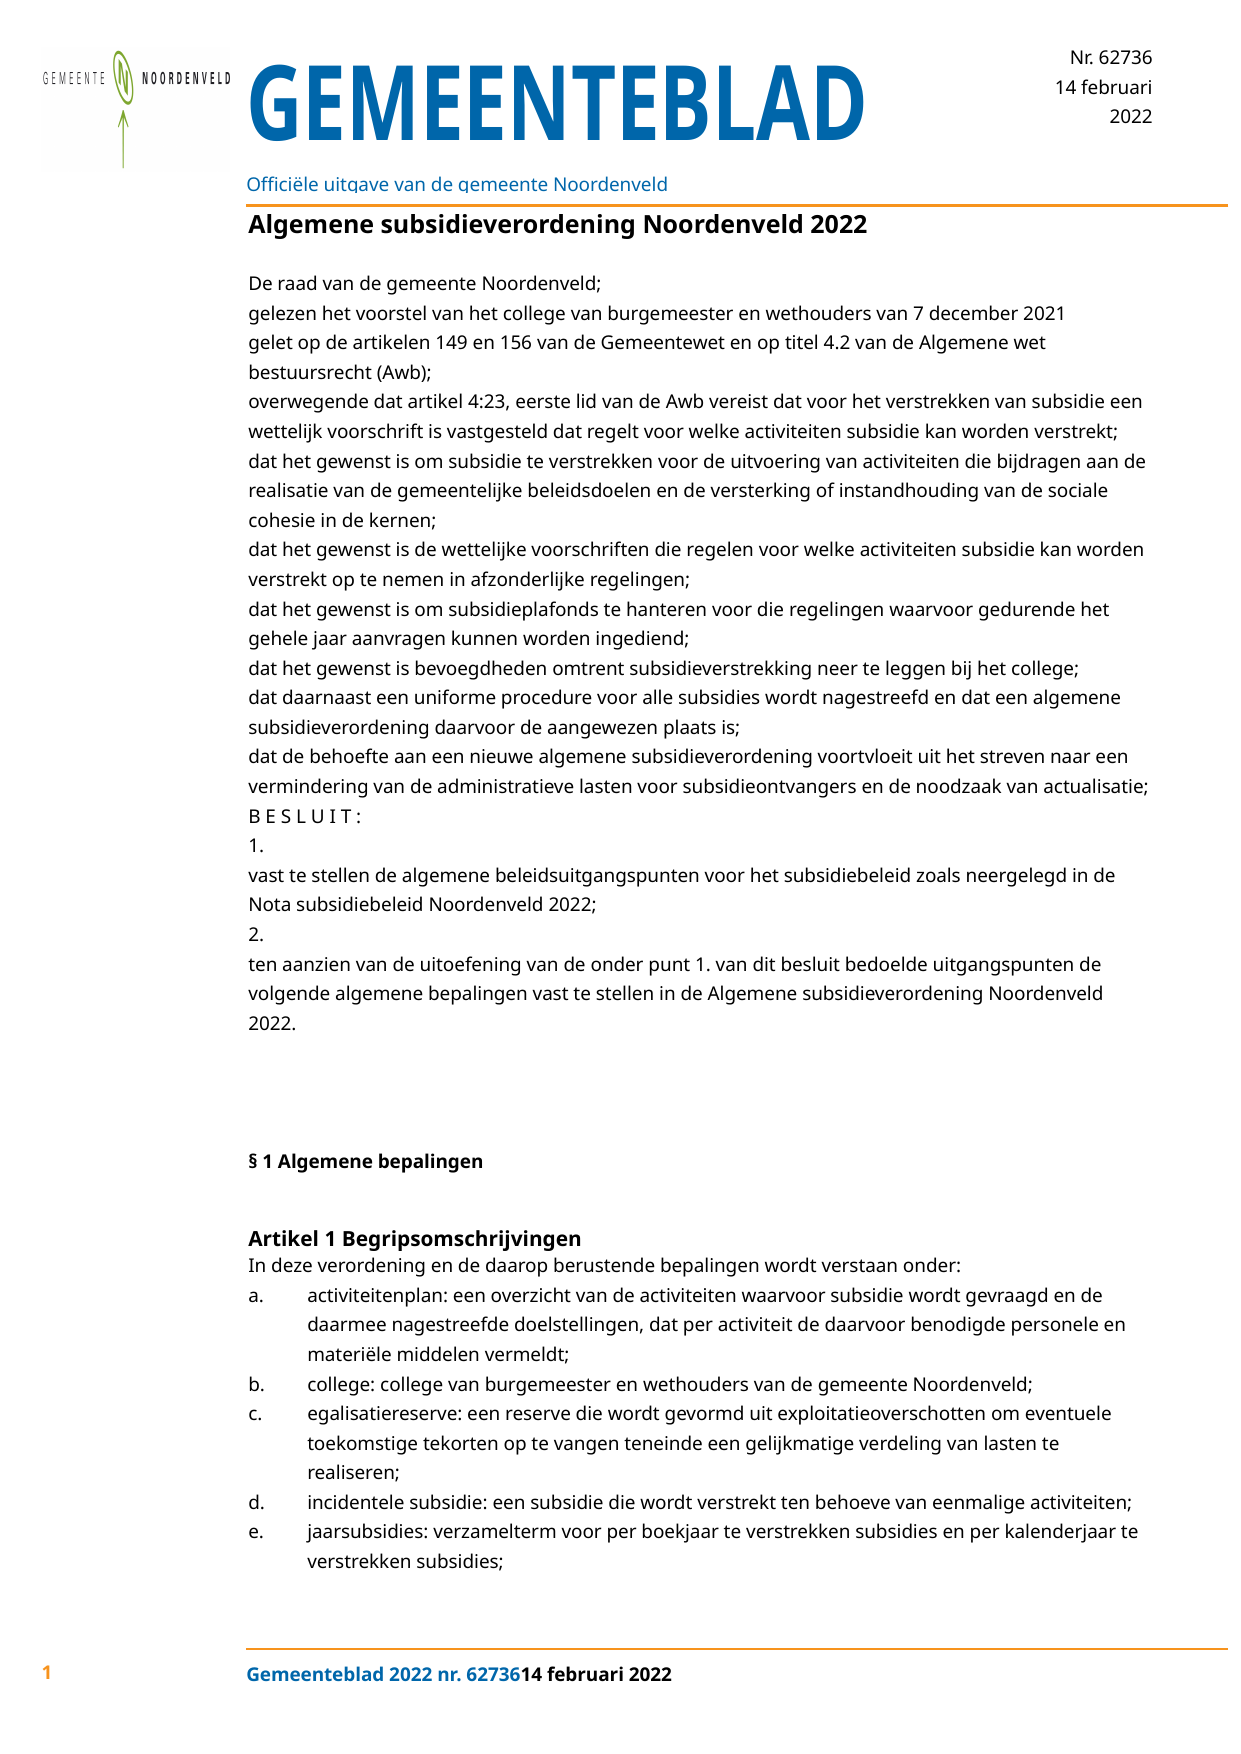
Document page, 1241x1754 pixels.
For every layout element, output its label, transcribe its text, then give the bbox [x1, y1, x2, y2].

text vast te stellen de algemene beleidsuitgangspunten voor het subsidiebeleid zoals neergelegd in de Nota subsidiebeleid Noordenveld 2022; [248, 862, 1152, 917]
text dat het gewenst is de wettelijke voorschriften die regelen voor welke activiteiten subsidie kan worden verstrekt op te nemen in afzonderlijke regelingen; [248, 537, 1152, 592]
text dat het gewenst is om subsidieplafonds te hanteren voor die regelingen waarvoor gedurende het gehele jaar aanvragen kunnen worden ingediend; [248, 596, 1152, 651]
text ten aanzien van de uitoefening van de onder punt 1. van dit besluit bedoelde uitgangspunten de volgende algemene bepalingen vast te stellen in de Algemene subsidieverordening Noordenveld 2022. [248, 951, 1152, 1036]
picture [41, 47, 231, 172]
text B E S L U I T : [248, 803, 1152, 828]
text dat daarnaast een uniforme procedure voor alle subsidies wordt nagestreefd en dat een algemene subsidieverordening daarvoor de aangewezen plaats is; [248, 684, 1152, 740]
text gelet op de artikelen 149 en 156 van de Gemeentewet en op titel 4.2 van de Algemene wet bestuursrecht (Awb); [248, 329, 1152, 385]
list incidentele subsidie: een subsidie die wordt verstrekt ten behoeve van eenmalige activiteiten; [248, 1489, 1152, 1515]
list activiteitenplan: een overzicht van de activiteiten waarvoor subsidie wordt gevraagd en de daarmee nagestreefde doelstellingen, dat per activiteit de daarvoor benodigde personele en materiële middelen vermeldt; [248, 1282, 1152, 1367]
list college: college van burgemeester en wethouders van de gemeente Noordenveld; [248, 1371, 1152, 1397]
text 2. [248, 921, 1152, 947]
text 1. [248, 832, 1152, 858]
text dat het gewenst is om subsidie te verstrekken voor de uitvoering van activiteiten die bijdragen aan de realisatie van de gemeentelijke beleidsdoelen en de versterking of instandhouding van de sociale cohesie in de kernen; [248, 448, 1152, 533]
text De raad van de gemeente Noordenveld; [248, 270, 1152, 296]
text dat de behoefte aan een nieuwe algemene subsidieverordening voortvloeit uit het streven naar een vermindering van de administratieve lasten voor subsidieontvangers en de noodzaak van actualisatie; [248, 744, 1152, 799]
list jaarsubsidies: verzamelterm voor per boekjaar te verstrekken subsidies en per kalenderjaar te verstrekken subsidies; [248, 1519, 1152, 1574]
text Algemene subsidieverordening Noordenveld 2022 [248, 207, 1152, 241]
text overwegende dat artikel 4:23, eerste lid van de Awb vereist dat voor het verstrekken van subsidie een wettelijk voorschrift is vastgesteld dat regelt voor welke activiteiten subsidie kan worden verstrekt; [248, 389, 1152, 444]
text dat het gewenst is bevoegdheden omtrent subsidieverstrekking neer te leggen bij het college; [248, 655, 1152, 681]
text § 1 Algemene bepalingen [248, 1148, 1152, 1174]
text Artikel 1 Begripsomschrijvingen [248, 1224, 1152, 1252]
text gelezen het voorstel van het college van burgemeester en wethouders van 7 december 2021 [248, 300, 1152, 326]
list egalisatiereserve: een reserve die wordt gevormd uit exploitatieoverschotten om eventuele toekomstige tekorten op te vangen teneinde een gelijkmatige verdeling van lasten te realiseren; [248, 1400, 1152, 1485]
text In deze verordening en de daarop berustende bepalingen wordt verstaan onder: [248, 1252, 1152, 1278]
